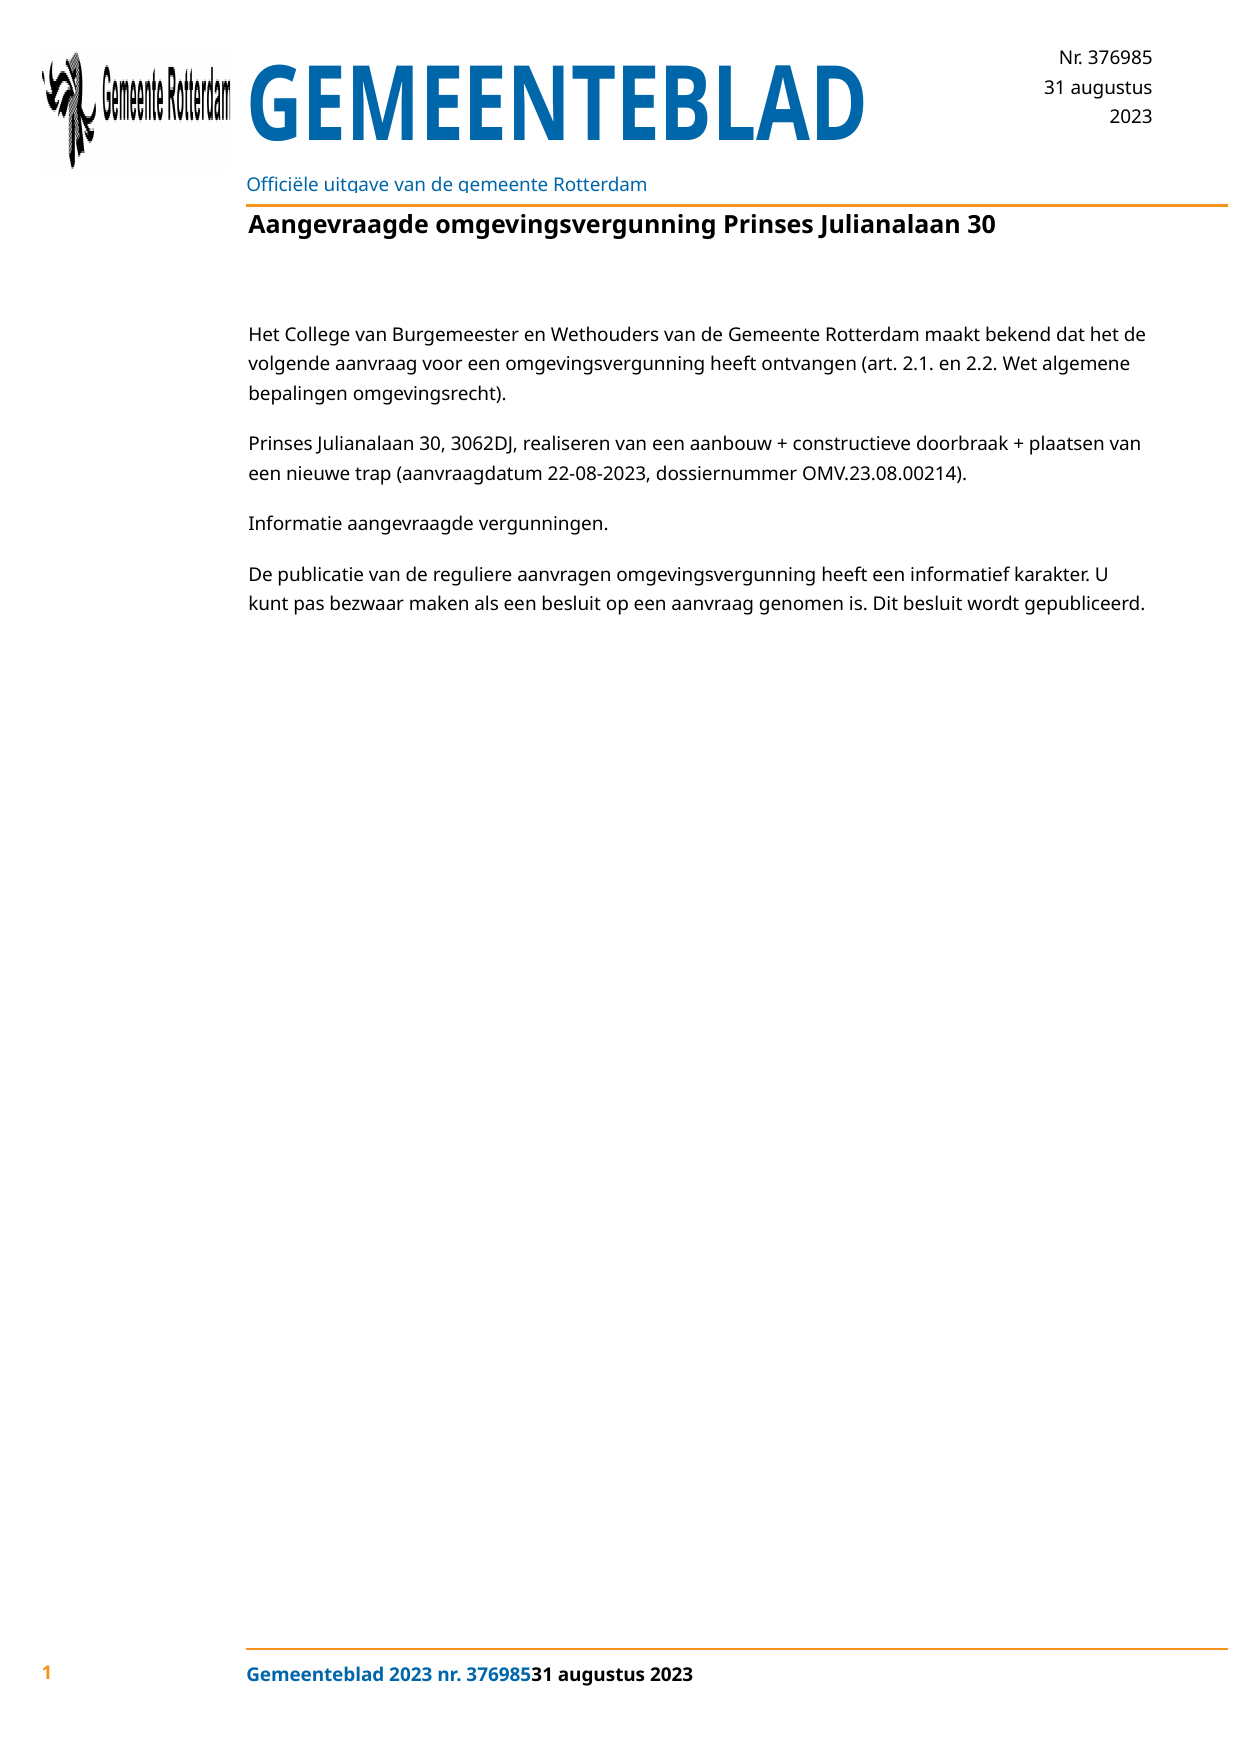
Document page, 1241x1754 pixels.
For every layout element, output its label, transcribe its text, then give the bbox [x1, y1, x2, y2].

text De publicatie van de reguliere aanvragen omgevingsvergunning heeft een informatief karakter. U kunt pas bezwaar maken als een besluit op een aanvraag genomen is. Dit besluit wordt gepubliceerd. [248, 561, 1152, 616]
text Informatie aangevraagde vergunningen. [248, 510, 1152, 536]
text Prinses Julianalaan 30, 3062DJ, realiseren van een aanbouw + constructieve doorbraak + plaatsen van een nieuwe trap (aanvraagdatum 22-08-2023, dossiernummer OMV.23.08.00214). [248, 430, 1152, 486]
picture [41, 47, 231, 172]
text Aangevraagde omgevingsvergunning Prinses Julianalaan 30 [248, 207, 1152, 241]
text Het College van Burgemeester en Wethouders van de Gemeente Rotterdam maakt bekend dat het de volgende aanvraag voor een omgevingsvergunning heeft ontvangen (art. 2.1. en 2.2. Wet algemene bepalingen omgevingsrecht). [248, 321, 1152, 406]
